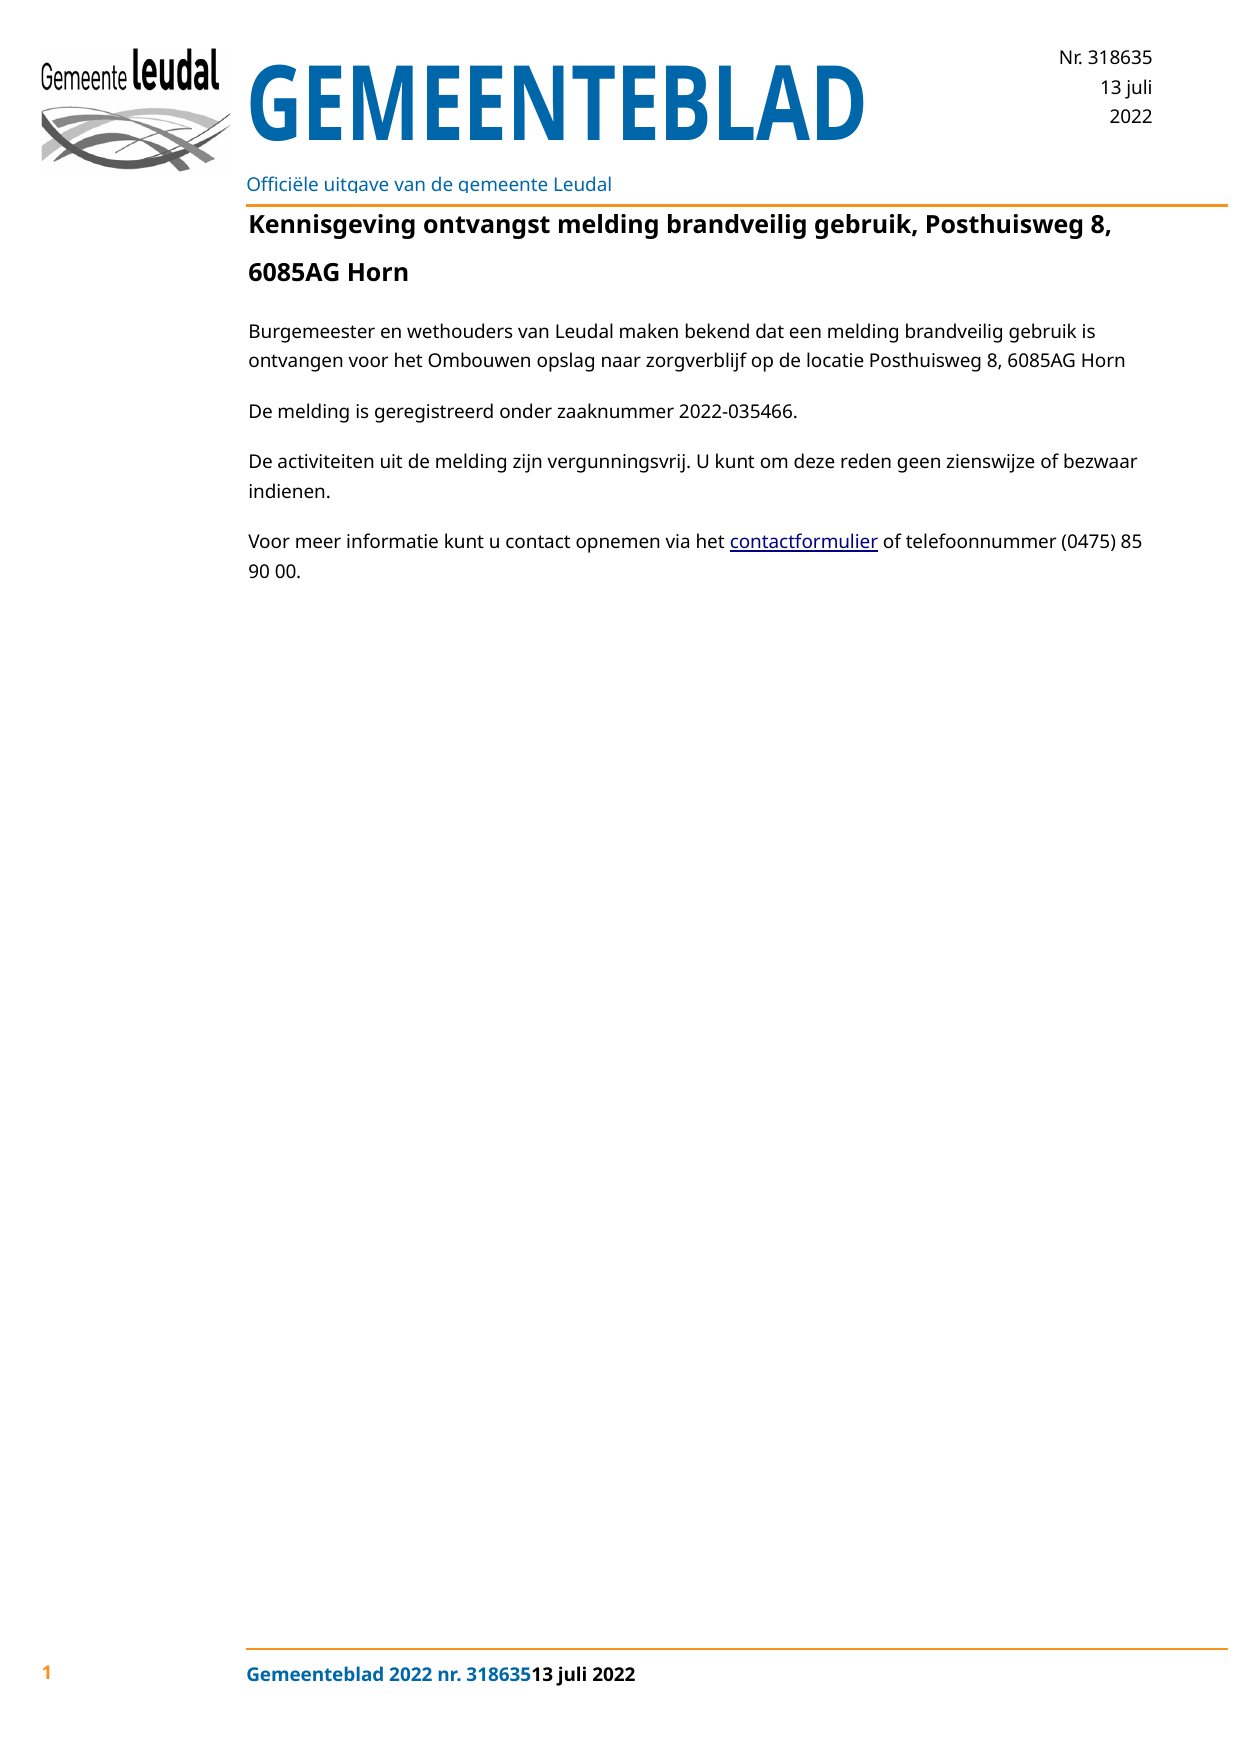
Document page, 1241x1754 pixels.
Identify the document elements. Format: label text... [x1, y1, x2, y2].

text Voor meer informatie kunt u contact opnemen via het contactformulier of telefoonnummer (0475) 85 90 00. [248, 528, 1152, 584]
text De melding is geregistreerd onder zaaknummer 2022-035466. [248, 398, 1152, 424]
text De activiteiten uit de melding zijn vergunningsvrij. U kunt om deze reden geen zienswijze of bezwaar indienen. [248, 448, 1152, 504]
picture [41, 47, 231, 172]
text Kennisgeving ontvangst melding brandveilig gebruik, Posthuisweg 8, 6085AG Horn [248, 207, 1152, 288]
text Burgemeester en wethouders van Leudal maken bekend dat een melding brandveilig gebruik is ontvangen voor het Ombouwen opslag naar zorgverblijf op de locatie Posthuisweg 8, 6085AG Horn [248, 318, 1152, 373]
